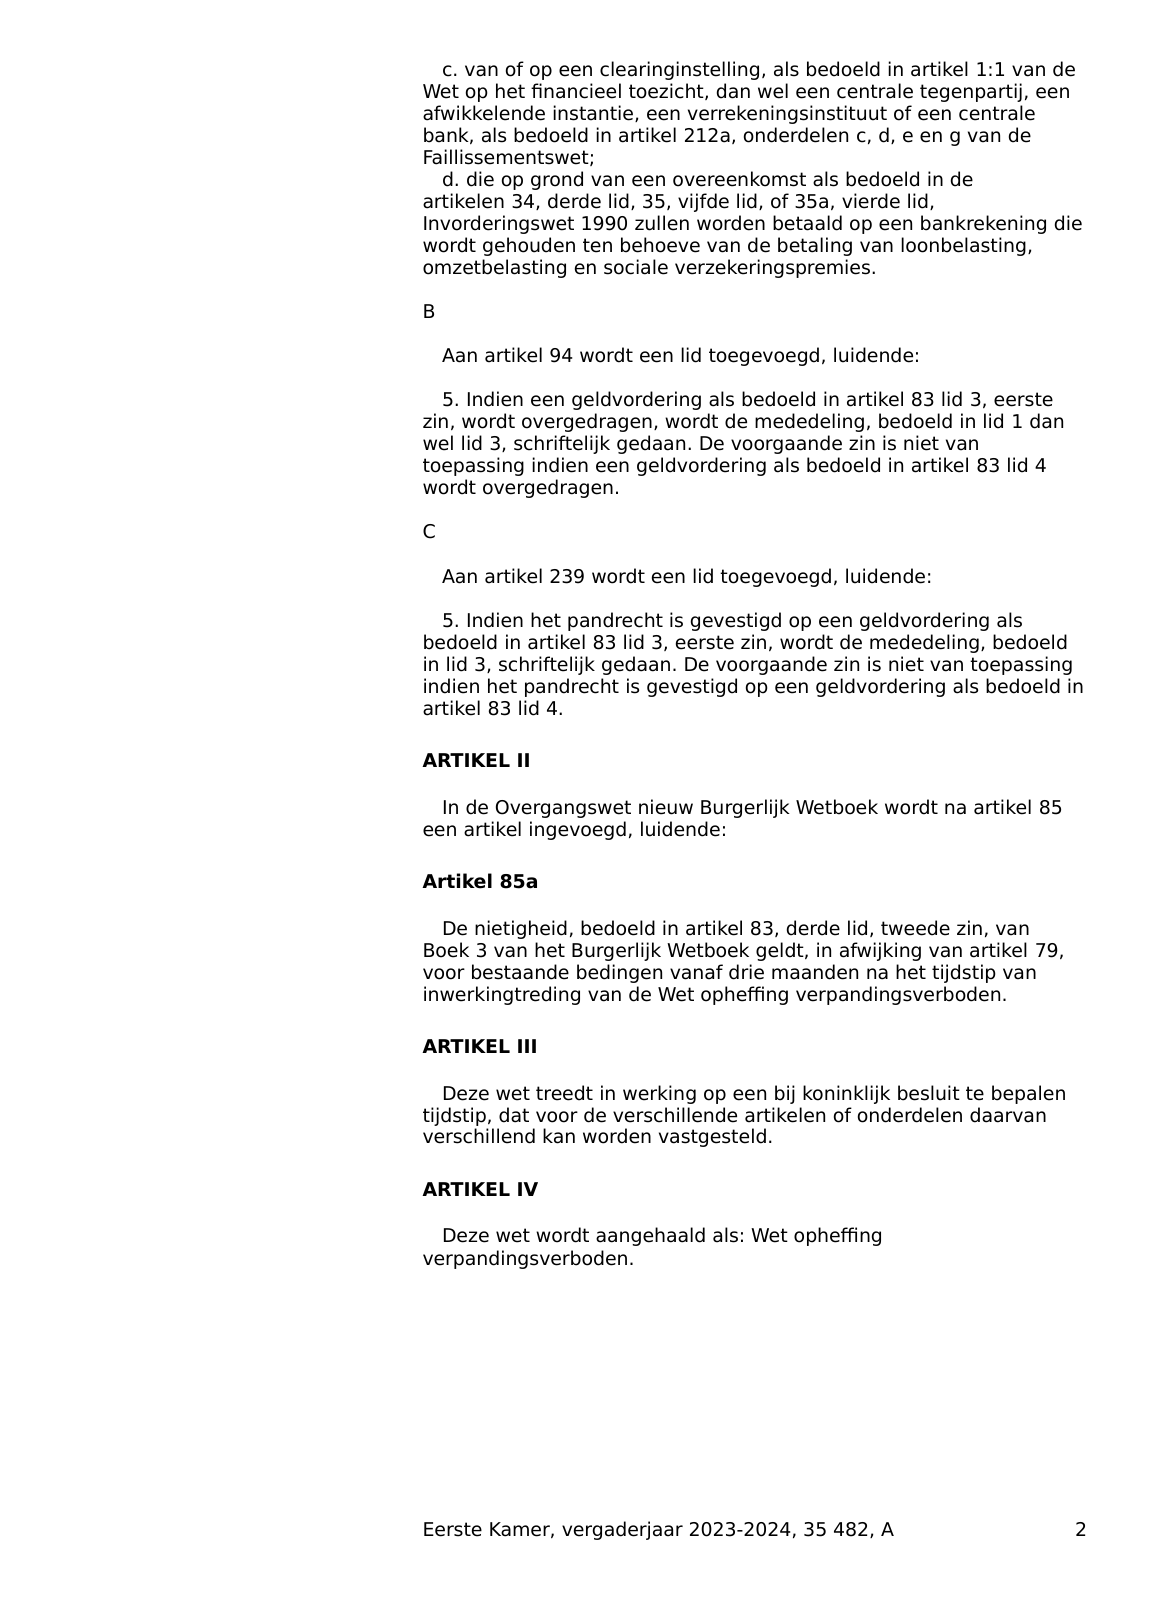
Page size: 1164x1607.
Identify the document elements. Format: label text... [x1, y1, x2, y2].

text 5. Indien het pandrecht is gevestigd op een geldvordering als bedoeld in artikel 83 lid 3, eerste zin, wordt de mededeling, bedoeld in lid 3, schriftelijk gedaan. De voorgaande zin is niet van toepassing indien het pandrecht is gevestigd op een geldvordering als bedoeld in artikel 83 lid 4. [422, 610, 1087, 720]
text Aan artikel 94 wordt een lid toegevoegd, luidende: [422, 345, 1087, 367]
text C [422, 521, 1087, 543]
text d. die op grond van een overeenkomst als bedoeld in de artikelen 34, derde lid, 35, vijfde lid, of 35a, vierde lid, Invorderingswet 1990 zullen worden betaald op een bankrekening die wordt gehouden ten behoeve van de betaling van loonbelasting, omzetbelasting en sociale verzekeringspremies. [422, 169, 1087, 279]
subtitle ARTIKEL II [422, 750, 1087, 772]
subtitle Artikel 85a [422, 871, 1087, 893]
text 5. Indien een geldvordering als bedoeld in artikel 83 lid 3, eerste zin, wordt overgedragen, wordt de mededeling, bedoeld in lid 1 dan wel lid 3, schriftelijk gedaan. De voorgaande zin is niet van toepassing indien een geldvordering als bedoeld in artikel 83 lid 4 wordt overgedragen. [422, 389, 1087, 499]
subtitle ARTIKEL III [422, 1036, 1087, 1057]
text De nietigheid, bedoeld in artikel 83, derde lid, tweede zin, van Boek 3 van het Burgerlijk Wetboek geldt, in afwijking van artikel 79, voor bestaande bedingen vanaf drie maanden na het tijdstip van inwerkingtreding van de Wet opheffing verpandingsverboden. [422, 918, 1087, 1006]
subtitle ARTIKEL IV [422, 1178, 1087, 1200]
text Aan artikel 239 wordt een lid toegevoegd, luidende: [422, 566, 1087, 588]
text Deze wet treedt in werking op een bij koninklijk besluit te bepalen tijdstip, dat voor de verschillende artikelen of onderdelen daarvan verschillend kan worden vastgesteld. [422, 1082, 1087, 1148]
text In de Overgangswet nieuw Burgerlijk Wetboek wordt na artikel 85 een artikel ingevoegd, luidende: [422, 797, 1087, 841]
text B [422, 301, 1087, 323]
text c. van of op een clearinginstelling, als bedoeld in artikel 1:1 van de Wet op het financieel toezicht, dan wel een centrale tegenpartij, een afwikkelende instantie, een verrekeningsinstituut of een centrale bank, als bedoeld in artikel 212a, onderdelen c, d, e en g van de Faillissementswet; [422, 59, 1087, 169]
text Deze wet wordt aangehaald als: Wet opheffing verpandingsverboden. [422, 1225, 1087, 1269]
